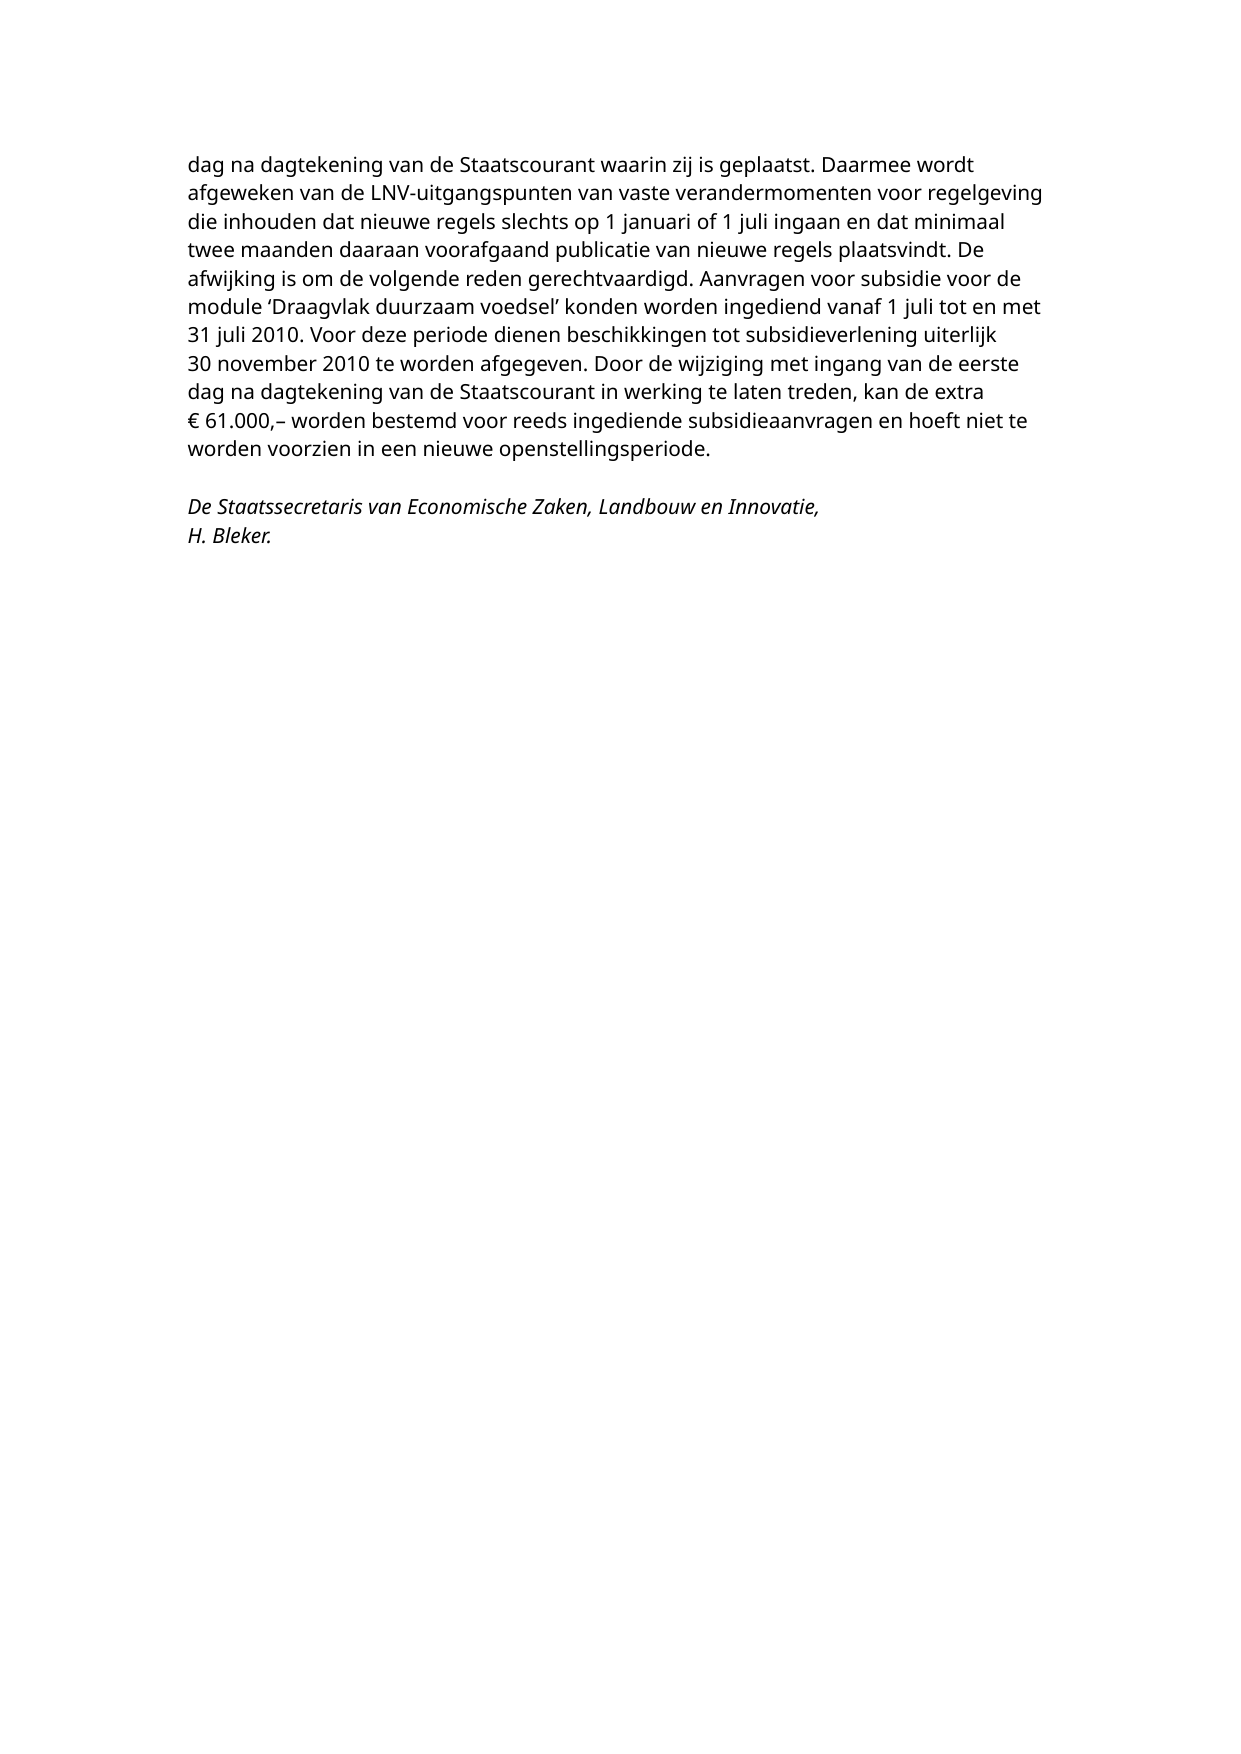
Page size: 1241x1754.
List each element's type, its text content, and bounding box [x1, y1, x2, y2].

text De Staatssecretaris van Economische Zaken, Landbouw en Innovatie, [187, 492, 1053, 521]
text dag na dagtekening van de Staatscourant waarin zij is geplaatst. Daarmee wordt afgeweken van de LNV-uitgangspunten van vaste verandermomenten voor regelgeving die inhouden dat nieuwe regels slechts op 1 januari of 1 juli ingaan en dat minimaal twee maanden daaraan voorafgaand publicatie van nieuwe regels plaatsvindt. De afwijking is om de volgende reden gerechtvaardigd. Aanvragen voor subsidie voor de module ‘Draagvlak duurzaam voedsel’ konden worden ingediend vanaf 1 juli tot en met 31 juli 2010. Voor deze periode dienen beschikkingen tot subsidieverlening uiterlijk 30 november 2010 te worden afgegeven. Door de wijziging met ingang van de eerste dag na dagtekening van de Staatscourant in werking te laten treden, kan de extra € 61.000,– worden bestemd voor reeds ingediende subsidieaanvragen en hoeft niet te worden voorzien in een nieuwe openstellingsperiode. [187, 150, 1053, 463]
text H. Bleker. [187, 521, 1053, 549]
